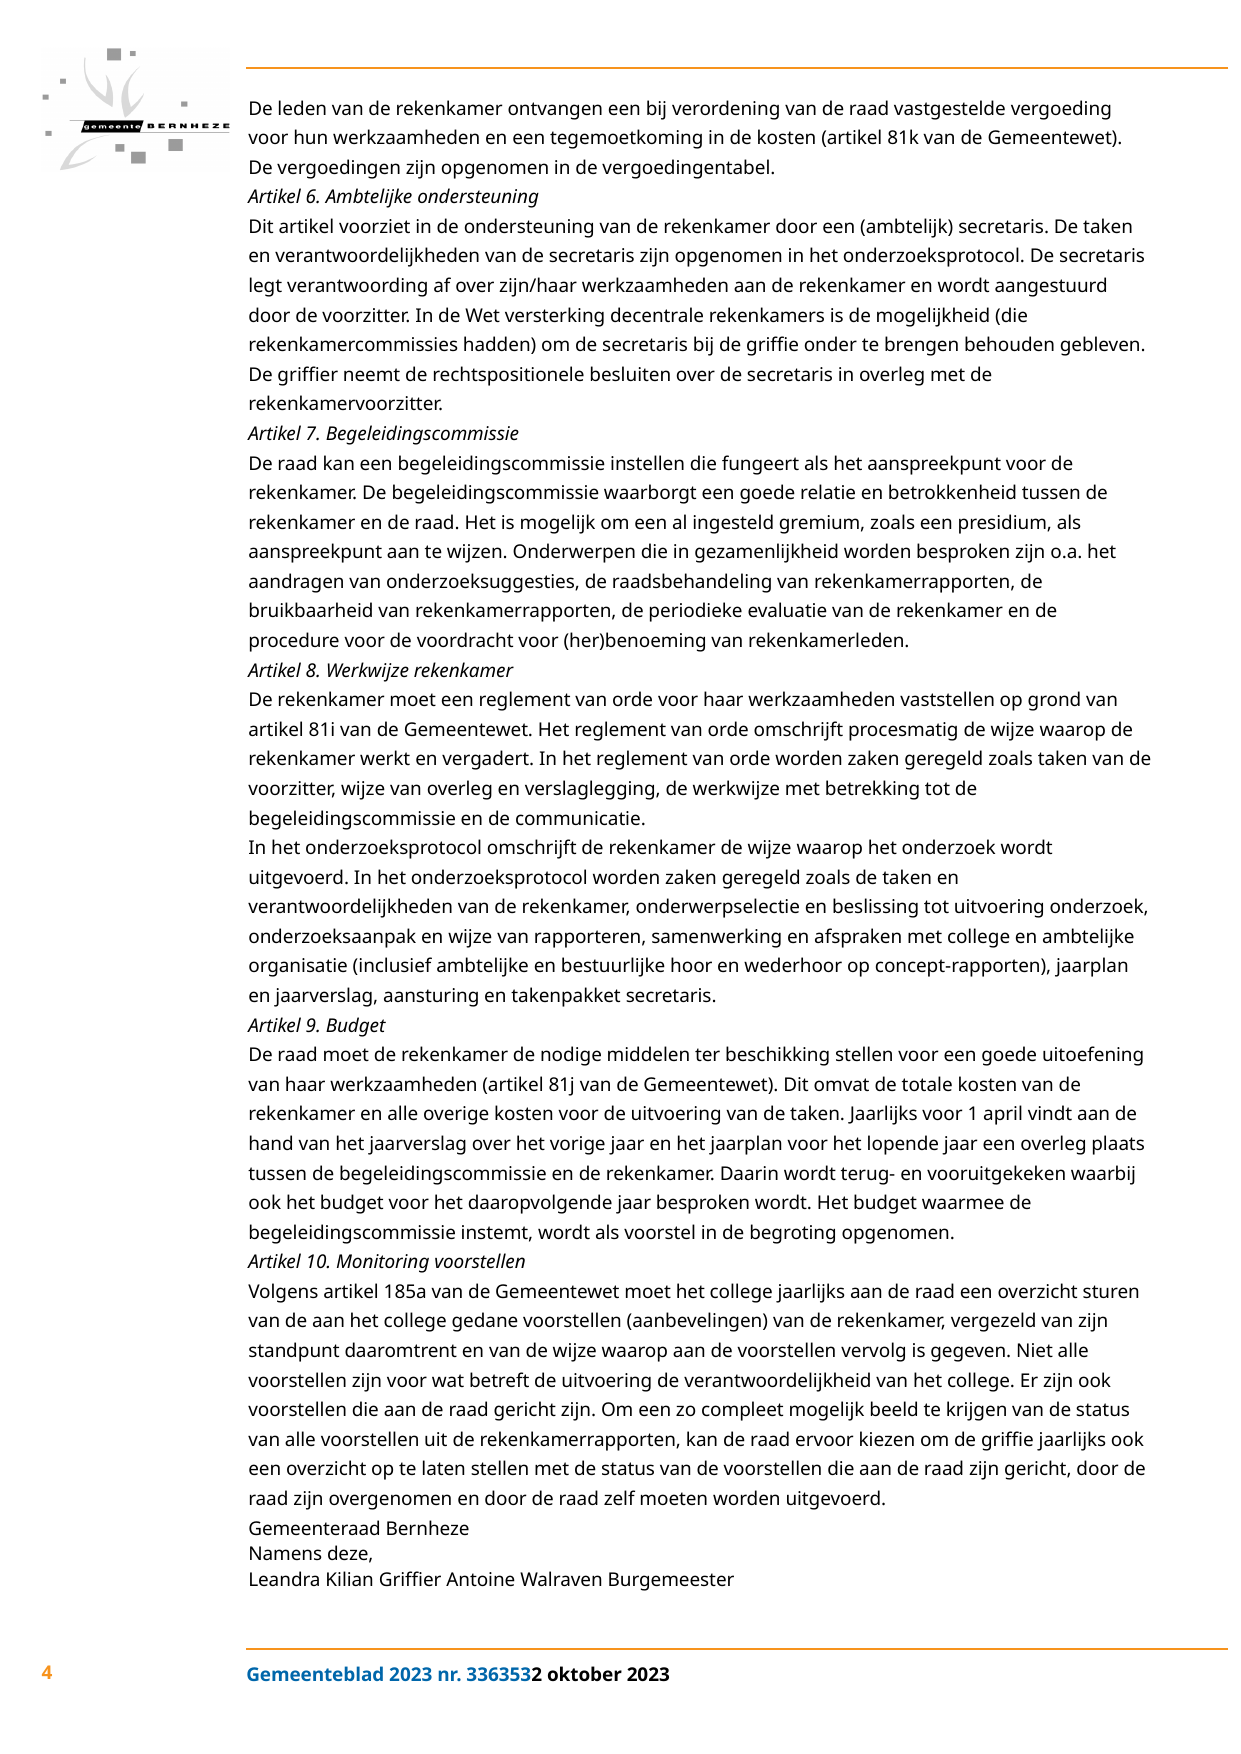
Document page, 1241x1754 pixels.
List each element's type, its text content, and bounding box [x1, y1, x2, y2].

text Namens deze, [248, 1541, 1152, 1566]
text De rekenkamer moet een reglement van orde voor haar werkzaamheden vaststellen op grond van artikel 81i van de Gemeentewet. Het reglement van orde omschrijft procesmatig de wijze waarop de rekenkamer werkt en vergadert. In het reglement van orde worden zaken geregeld zoals taken van de voorzitter, wijze van overleg en verslaglegging, de werkwijze met betrekking tot de begeleidingscommissie en de communicatie. [248, 686, 1152, 831]
text De raad moet de rekenkamer de nodige middelen ter beschikking stellen voor een goede uitoefening van haar werkzaamheden (artikel 81j van de Gemeentewet). Dit omvat de totale kosten van de rekenkamer en alle overige kosten voor de uitvoering van de taken. Jaarlijks voor 1 april vindt aan de hand van het jaarverslag over het vorige jaar en het jaarplan voor het lopende jaar een overleg plaats tussen de begeleidingscommissie en de rekenkamer. Daarin wordt terug- en vooruitgekeken waarbij ook het budget voor het daaropvolgende jaar besproken wordt. Het budget waarmee de begeleidingscommissie instemt, wordt als voorstel in de begroting opgenomen. [248, 1041, 1152, 1245]
text Artikel 8. Werkwijze rekenkamer [248, 657, 1152, 683]
picture [41, 47, 231, 172]
text De raad kan een begeleidingscommissie instellen die fungeert als het aanspreekpunt voor de rekenkamer. De begeleidingscommissie waarborgt een goede relatie en betrokkenheid tussen de rekenkamer en de raad. Het is mogelijk om een al ingesteld gremium, zoals een presidium, als aanspreekpunt aan te wijzen. Onderwerpen die in gezamenlijkheid worden besproken zijn o.a. het aandragen van onderzoeksuggesties, de raadsbehandeling van rekenkamerrapporten, de bruikbaarheid van rekenkamerrapporten, de periodieke evaluatie van de rekenkamer en de procedure voor de voordracht voor (her)benoeming van rekenkamerleden. [248, 450, 1152, 653]
text De leden van de rekenkamer ontvangen een bij verordening van de raad vastgestelde vergoeding voor hun werkzaamheden en een tegemoetkoming in de kosten (artikel 81k van de Gemeentewet). De vergoedingen zijn opgenomen in de vergoedingentabel. [248, 95, 1152, 180]
text Artikel 6. Ambtelijke ondersteuning [248, 183, 1152, 209]
text Artikel 9. Budget [248, 1012, 1152, 1038]
text Artikel 7. Begeleidingscommissie [248, 420, 1152, 446]
text Artikel 10. Monitoring voorstellen [248, 1248, 1152, 1274]
text Dit artikel voorziet in de ondersteuning van de rekenkamer door een (ambtelijk) secretaris. De taken en verantwoordelijkheden van de secretaris zijn opgenomen in het onderzoeksprotocol. De secretaris legt verantwoording af over zijn/haar werkzaamheden aan de rekenkamer en wordt aangestuurd door de voorzitter. In de Wet versterking decentrale rekenkamers is de mogelijkheid (die rekenkamercommissies hadden) om de secretaris bij de griffie onder te brengen behouden gebleven. De griffier neemt de rechtspositionele besluiten over de secretaris in overleg met de rekenkamervoorzitter. [248, 213, 1152, 416]
text In het onderzoeksprotocol omschrijft de rekenkamer de wijze waarop het onderzoek wordt uitgevoerd. In het onderzoeksprotocol worden zaken geregeld zoals de taken en verantwoordelijkheden van de rekenkamer, onderwerpselectie en beslissing tot uitvoering onderzoek, onderzoeksaanpak en wijze van rapporteren, samenwerking en afspraken met college en ambtelijke organisatie (inclusief ambtelijke en bestuurlijke hoor en wederhoor op concept-rapporten), jaarplan en jaarverslag, aansturing en takenpakket secretaris. [248, 834, 1152, 1008]
text Gemeenteraad Bernheze [248, 1515, 1152, 1541]
text Leandra Kilian Griffier Antoine Walraven Burgemeester [248, 1566, 1152, 1592]
text Volgens artikel 185a van de Gemeentewet moet het college jaarlijks aan de raad een overzicht sturen van de aan het college gedane voorstellen (aanbevelingen) van de rekenkamer, vergezeld van zijn standpunt daaromtrent en van de wijze waarop aan de voorstellen vervolg is gegeven. Niet alle voorstellen zijn voor wat betreft de uitvoering de verantwoordelijkheid van het college. Er zijn ook voorstellen die aan de raad gericht zijn. Om een zo compleet mogelijk beeld te krijgen van de status van alle voorstellen uit de rekenkamerrapporten, kan de raad ervoor kiezen om de griffie jaarlijks ook een overzicht op te laten stellen met de status van de voorstellen die aan de raad zijn gericht, door de raad zijn overgenomen en door de raad zelf moeten worden uitgevoerd. [248, 1278, 1152, 1511]
